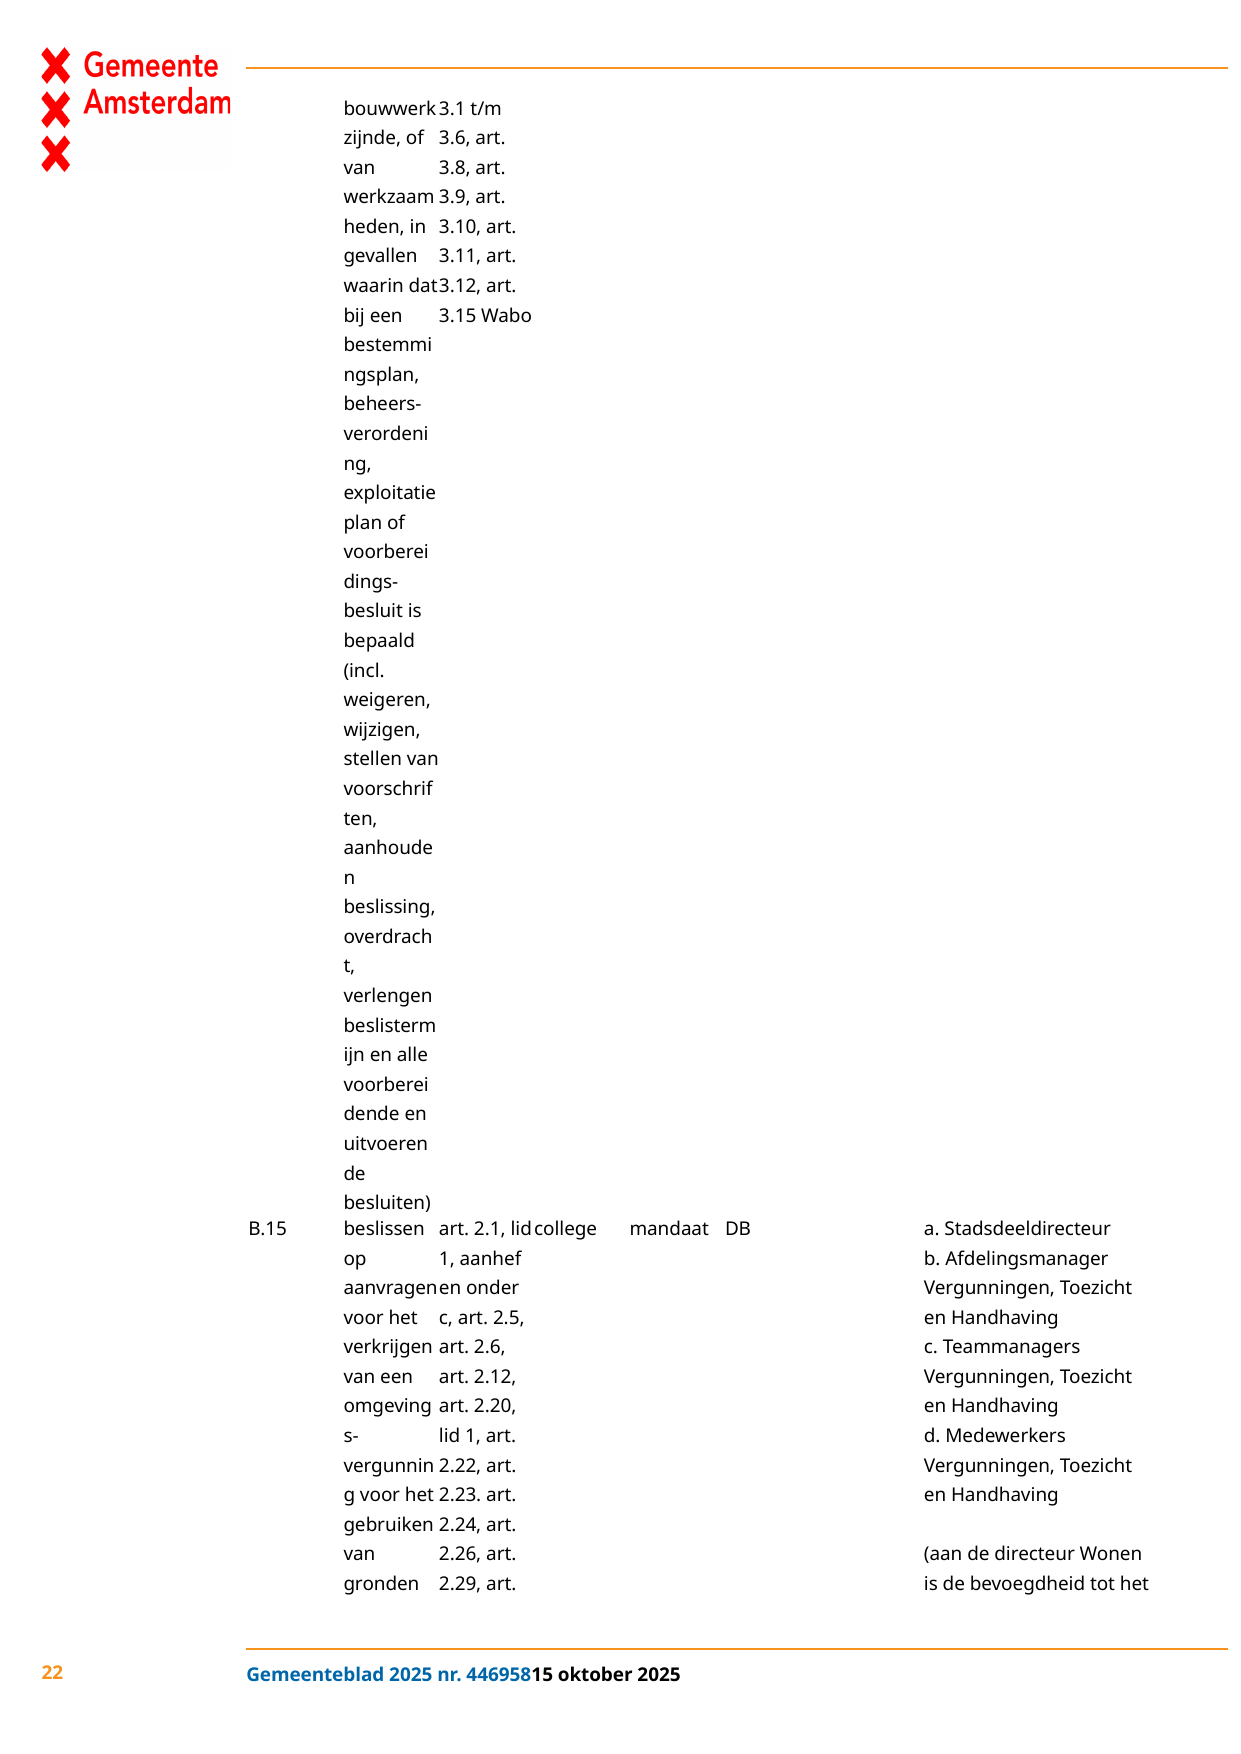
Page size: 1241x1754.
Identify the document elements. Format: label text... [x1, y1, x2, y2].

table_cell [248, 95, 343, 1215]
table_cell beslissen op aanvragen voor het verkrijgen van een omgevings-vergunning voor het gebruiken van gronden [343, 1215, 439, 1596]
table_cell a. Stadsdeeldirecteur b. Afdelingsmanager Vergunningen, Toezicht en Handhaving c. Teammanagers Vergunningen, Toezicht en Handhaving d. Medewerkers Vergunningen, Toezicht en Handhaving (aan de directeur Wonen is de bevoegdheid tot het [924, 1215, 1152, 1596]
table_cell DB [725, 1215, 820, 1596]
table_cell [820, 95, 924, 1215]
table_cell college [534, 1215, 629, 1596]
table_cell bouwwerk zijnde, of van werkzaamheden, in gevallen waarin dat bij een bestemmingsplan, beheers-verordening, exploitatieplan of voorbereidings-besluit is bepaald (incl. weigeren, wijzigen, stellen van voorschriften, aanhouden beslissing, overdracht, verlengen beslistermijn en alle voorbereidende en uitvoerende besluiten) [343, 95, 439, 1215]
table_cell B.15 [248, 1215, 343, 1596]
table_cell mandaat [629, 1215, 725, 1596]
table_cell art. 2.1, lid 1, aanhef en onder c, art. 2.5, art. 2.6, art. 2.12, art. 2.20, lid 1, art. 2.22, art. 2.23. art. 2.24, art. 2.26, art. 2.29, art. [439, 1215, 534, 1596]
table_cell [924, 95, 1152, 1215]
picture [41, 47, 231, 172]
table_cell [629, 95, 725, 1215]
table_cell [725, 95, 820, 1215]
table_cell 3.1 t/m 3.6, art. 3.8, art. 3.9, art. 3.10, art. 3.11, art. 3.12, art. 3.15 Wabo [439, 95, 534, 1215]
table_cell [534, 95, 629, 1215]
table_cell [820, 1215, 924, 1596]
